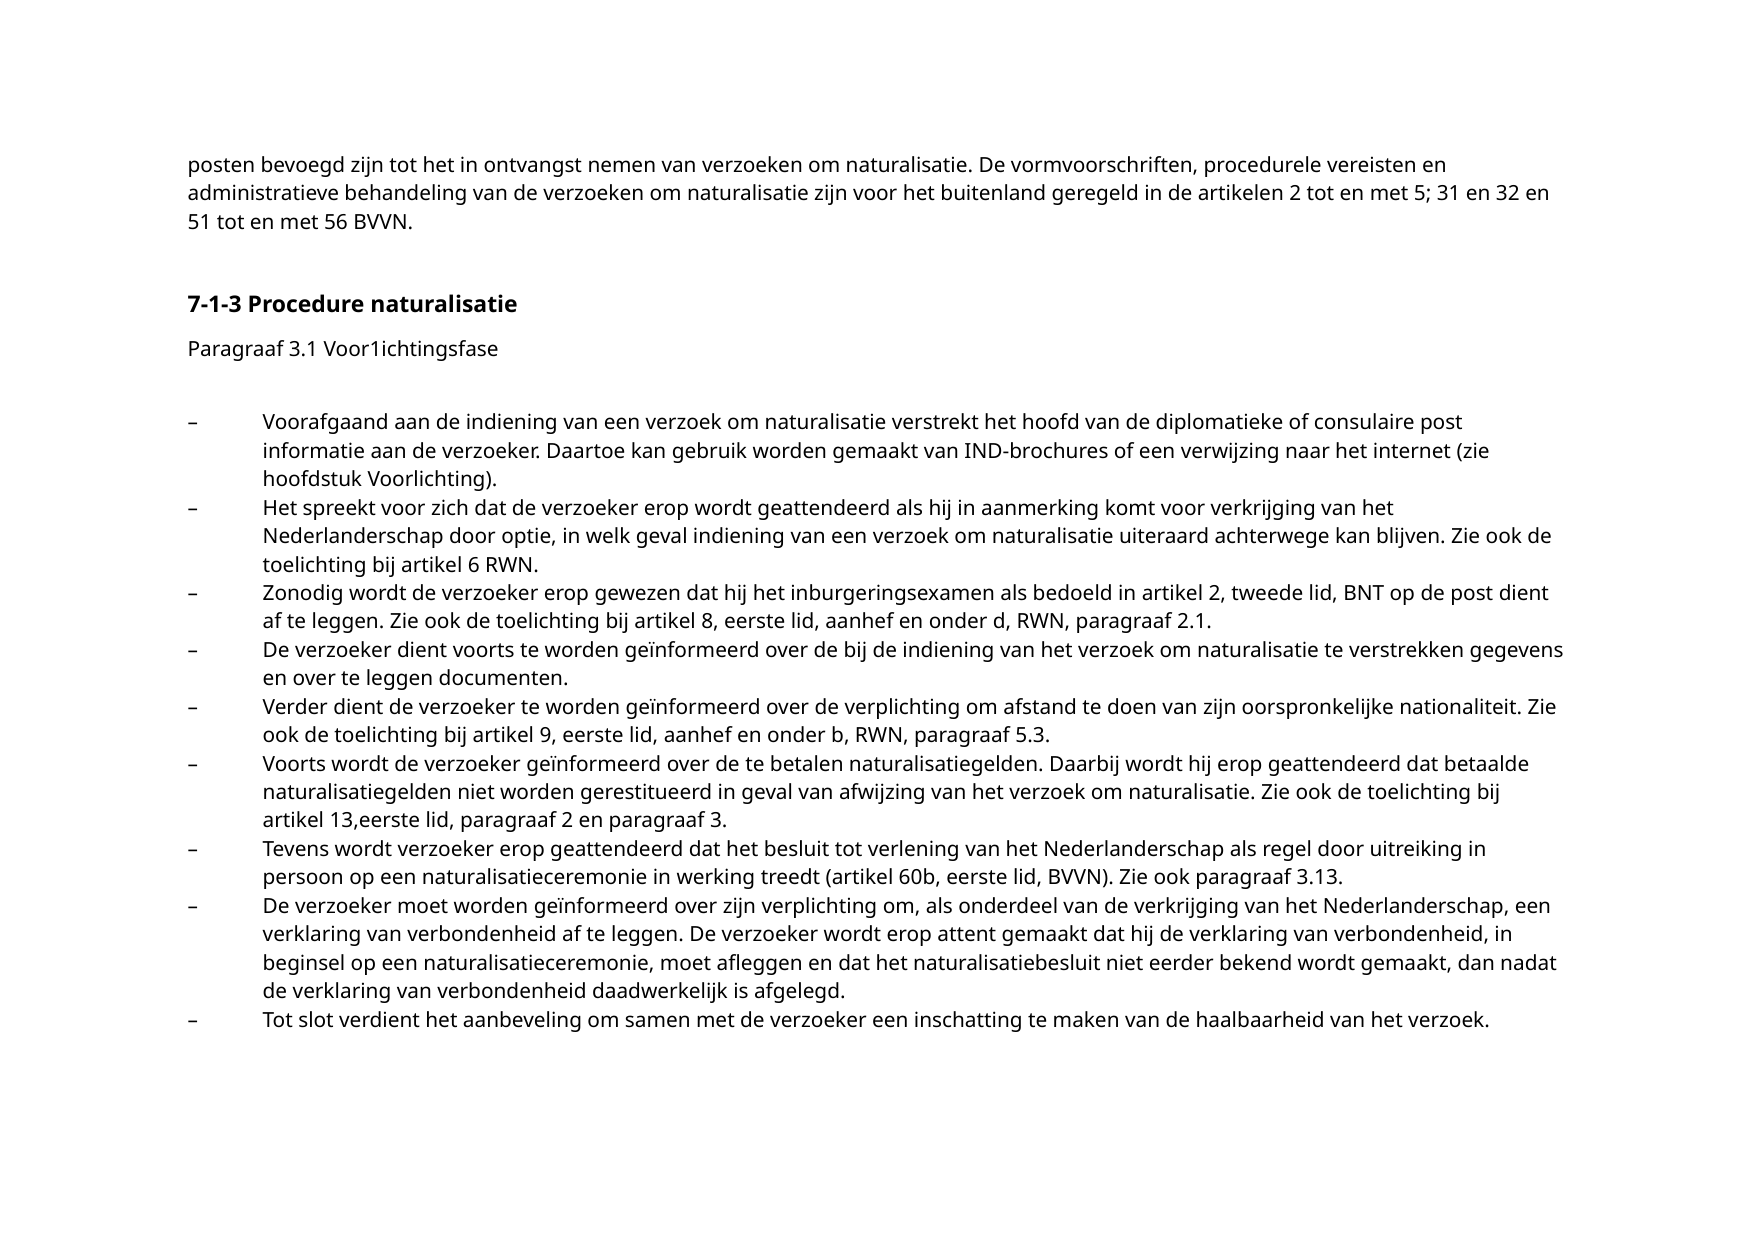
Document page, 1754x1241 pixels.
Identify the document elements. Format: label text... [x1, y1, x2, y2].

text posten bevoegd zijn tot het in ontvangst nemen van verzoeken om naturalisatie. De vormvoorschriften, procedurele vereisten en administratieve behandeling van de verzoeken om naturalisatie zijn voor het buitenland geregeld in de artikelen 2 tot en met 5; 31 en 32 en 51 tot en met 56 BVVN. [187, 150, 1566, 235]
list Tevens wordt verzoeker erop geattendeerd dat het besluit tot verlening van het Nederlanderschap als regel door uitreiking in persoon op een naturalisatieceremonie in werking treedt (artikel 60b, eerste lid, BVVN). Zie ook paragraaf 3.13. [187, 834, 1566, 891]
list Voorafgaand aan de indiening van een verzoek om naturalisatie verstrekt het hoofd van de diplomatieke of consulaire post informatie aan de verzoeker. Daartoe kan gebruik worden gemaakt van IND-brochures of een verwijzing naar het internet (zie hoofdstuk Voorlichting). [187, 407, 1566, 493]
list Het spreekt voor zich dat de verzoeker erop wordt geattendeerd als hij in aanmerking komt voor verkrijging van het Nederlanderschap door optie, in welk geval indiening van een verzoek om naturalisatie uiteraard achterwege kan blijven. Zie ook de toelichting bij artikel 6 RWN. [187, 493, 1566, 578]
list Voorts wordt de verzoeker geïnformeerd over de te betalen naturalisatiegelden. Daarbij wordt hij erop geattendeerd dat betaalde naturalisatiegelden niet worden gerestitueerd in geval van afwijzing van het verzoek om naturalisatie. Zie ook de toelichting bij artikel 13,eerste lid, paragraaf 2 en paragraaf 3. [187, 749, 1566, 834]
list Verder dient de verzoeker te worden geïnformeerd over de verplichting om afstand te doen van zijn oorspronkelijke nationaliteit. Zie ook de toelichting bij artikel 9, eerste lid, aanhef en onder b, RWN, paragraaf 5.3. [187, 692, 1566, 749]
list De verzoeker dient voorts te worden geïnformeerd over de bij de indiening van het verzoek om naturalisatie te verstrekken gegevens en over te leggen documenten. [187, 635, 1566, 692]
list De verzoeker moet worden geïnformeerd over zijn verplichting om, als onderdeel van de verkrijging van het Nederlanderschap, een verklaring van verbondenheid af te leggen. De verzoeker wordt erop attent gemaakt dat hij de verklaring van verbondenheid, in beginsel op een naturalisatieceremonie, moet afleggen en dat het naturalisatiebesluit niet eerder bekend wordt gemaakt, dan nadat de verklaring van verbondenheid daadwerkelijk is afgelegd. [187, 891, 1566, 1005]
list Zonodig wordt de verzoeker erop gewezen dat hij het inburgeringsexamen als bedoeld in artikel 2, tweede lid, BNT op de post dient af te leggen. Zie ook de toelichting bij artikel 8, eerste lid, aanhef en onder d, RWN, paragraaf 2.1. [187, 578, 1566, 635]
list Tot slot verdient het aanbeveling om samen met de verzoeker een inschatting te maken van de haalbaarheid van het verzoek. [187, 1005, 1566, 1033]
text Paragraaf 3.1 Voor1ichtingsfase [187, 334, 1566, 362]
subtitle 7-1-3 Procedure naturalisatie [187, 288, 1566, 319]
